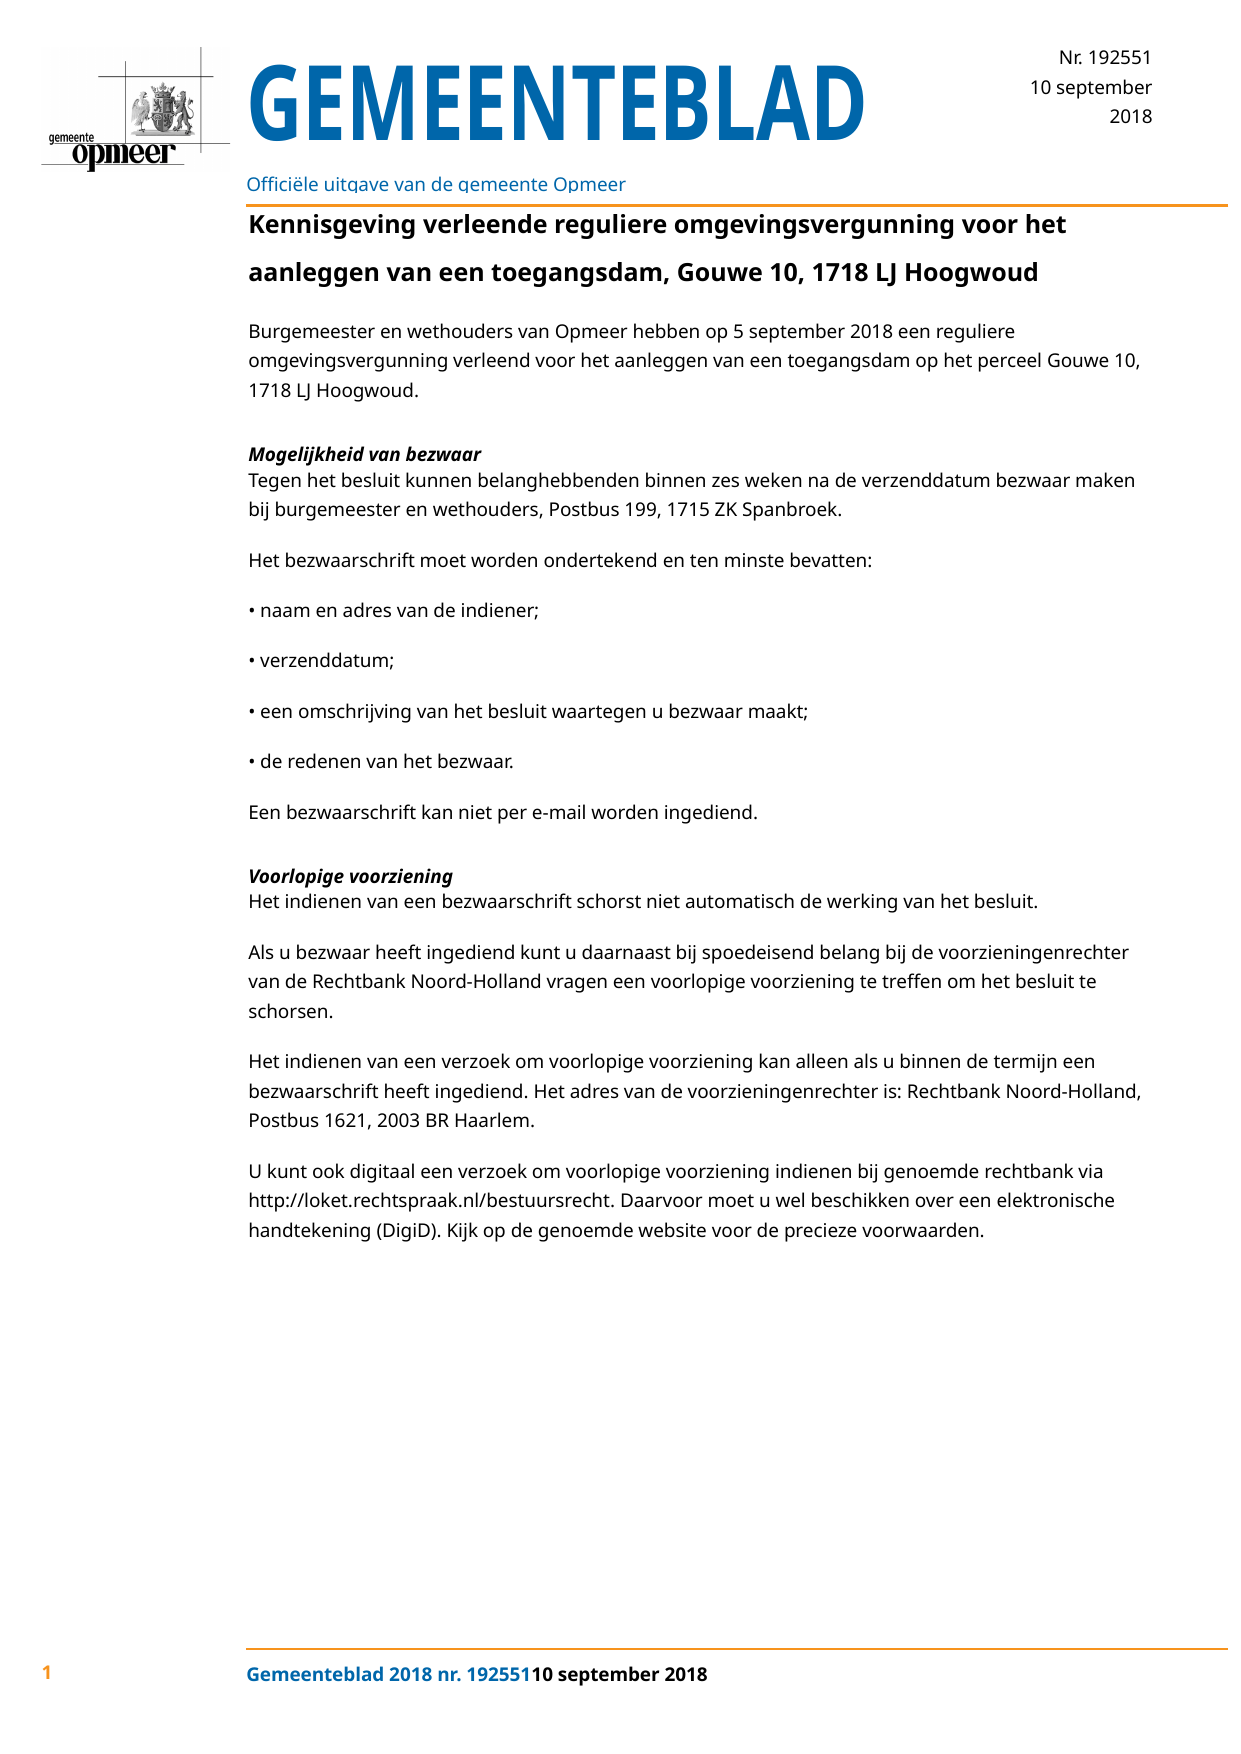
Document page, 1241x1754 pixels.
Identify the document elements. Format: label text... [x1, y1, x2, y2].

text Burgemeester en wethouders van Opmeer hebben op 5 september 2018 een reguliere omgevingsvergunning verleend voor het aanleggen van een toegangsdam op het perceel Gouwe 10, 1718 LJ Hoogwoud. [248, 318, 1152, 403]
text Als u bezwaar heeft ingediend kunt u daarnaast bij spoedeisend belang bij de voorzieningenrechter van de Rechtbank Noord-Holland vragen een voorlopige voorziening te treffen om het besluit te schorsen. [248, 939, 1152, 1024]
text Het indienen van een bezwaarschrift schorst niet automatisch de werking van het besluit. [248, 888, 1152, 914]
picture [41, 47, 231, 172]
text Voorlopige voorziening [248, 863, 1152, 888]
text • verzenddatum; [248, 648, 1152, 673]
text Kennisgeving verleende reguliere omgevingsvergunning voor het aanleggen van een toegangsdam, Gouwe 10, 1718 LJ Hoogwoud [248, 207, 1152, 288]
text • de redenen van het bezwaar. [248, 748, 1152, 774]
text Het bezwaarschrift moet worden ondertekend en ten minste bevatten: [248, 547, 1152, 572]
text Het indienen van een verzoek om voorlopige voorziening kan alleen als u binnen de termijn een bezwaarschrift heeft ingediend. Het adres van de voorzieningenrechter is: Rechtbank Noord-Holland, Postbus 1621, 2003 BR Haarlem. [248, 1048, 1152, 1133]
text Mogelijkheid van bezwaar [248, 441, 1152, 467]
text • een omschrijving van het besluit waartegen u bezwaar maakt; [248, 698, 1152, 724]
text Tegen het besluit kunnen belanghebbenden binnen zes weken na de verzenddatum bezwaar maken bij burgemeester en wethouders, Postbus 199, 1715 ZK Spanbroek. [248, 467, 1152, 522]
text U kunt ook digitaal een verzoek om voorlopige voorziening indienen bij genoemde rechtbank via http://loket.rechtspraak.nl/bestuursrecht. Daarvoor moet u wel beschikken over een elektronische handtekening (DigiD). Kijk op de genoemde website voor de precieze voorwaarden. [248, 1158, 1152, 1243]
text Een bezwaarschrift kan niet per e-mail worden ingediend. [248, 799, 1152, 824]
text • naam en adres van de indiener; [248, 597, 1152, 623]
